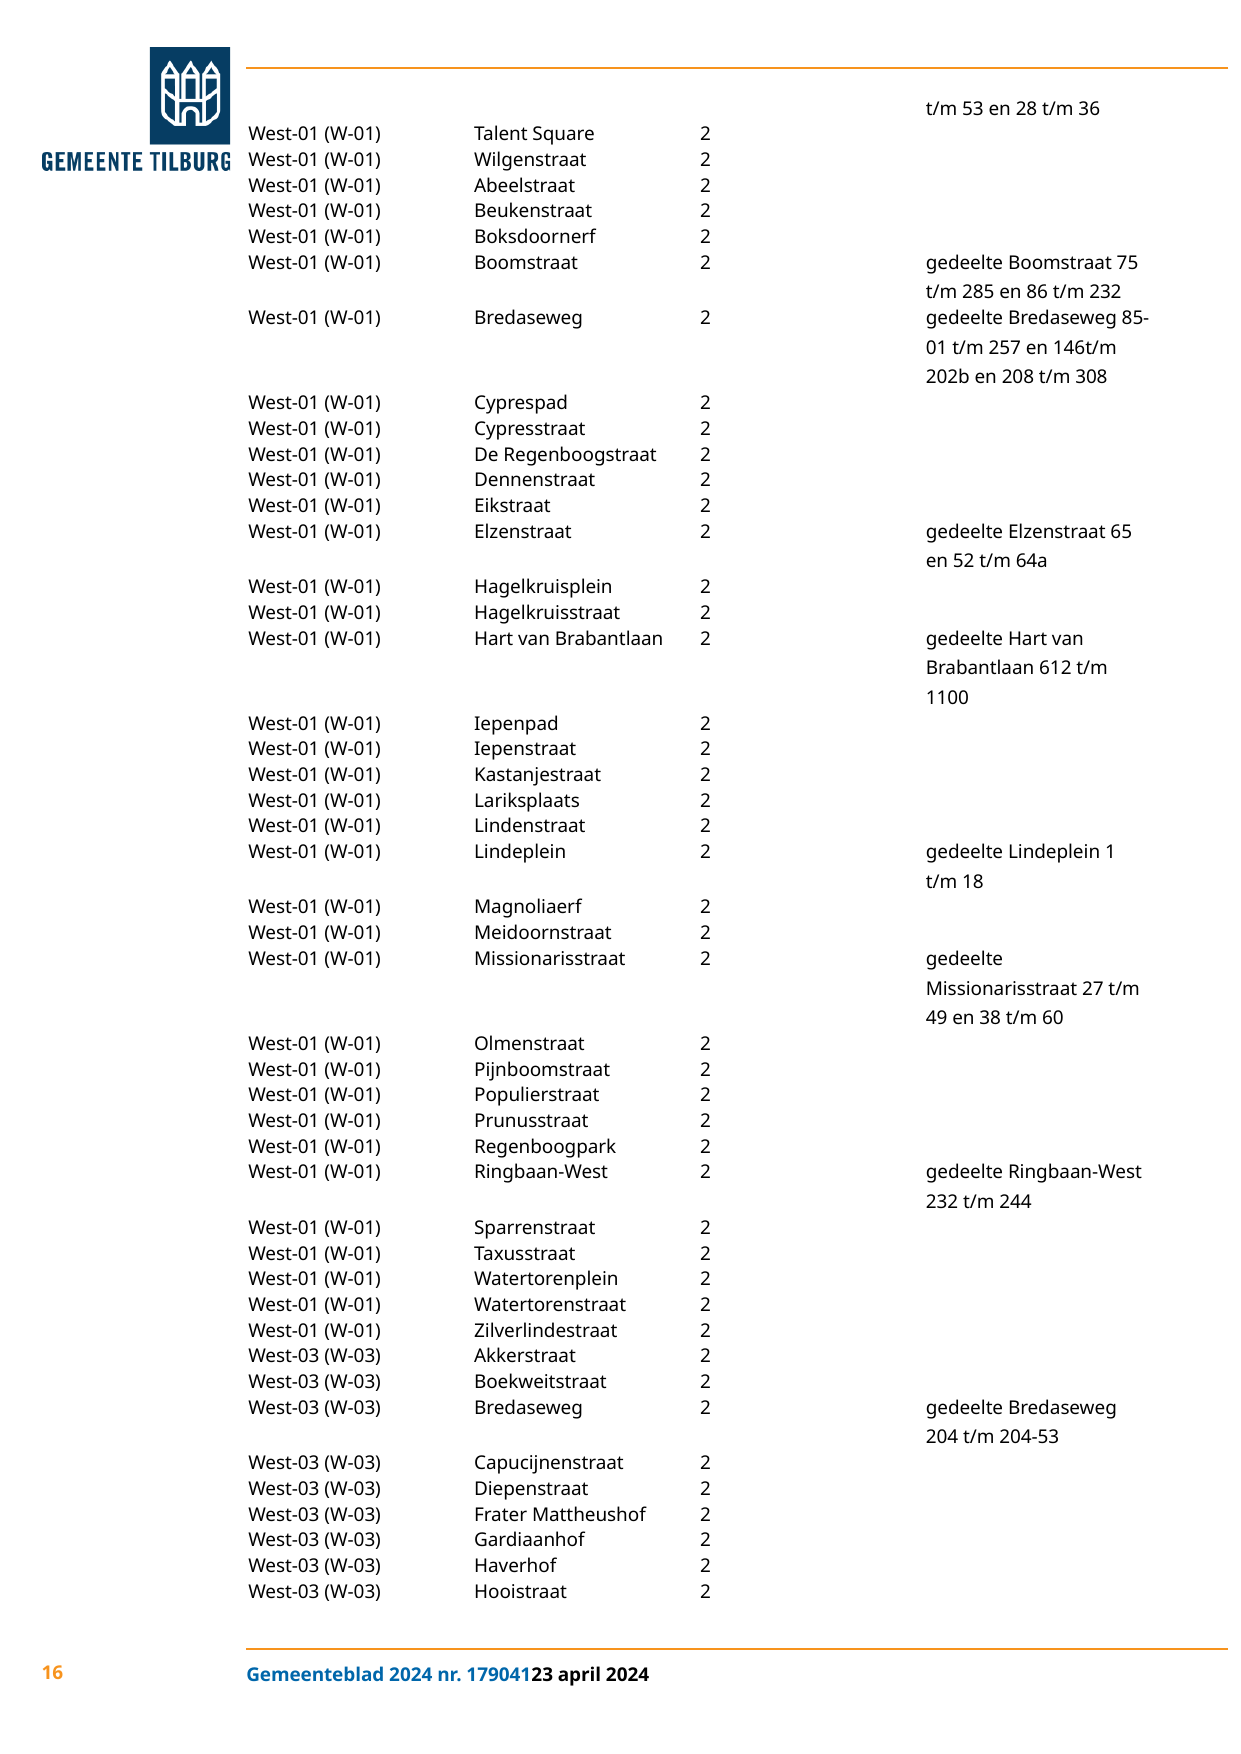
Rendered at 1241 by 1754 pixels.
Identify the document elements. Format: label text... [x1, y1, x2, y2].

table_cell [926, 787, 1152, 813]
table_cell West-01 (W-01) [248, 1291, 474, 1317]
table_cell 2 [700, 573, 926, 599]
table_cell West-01 (W-01) [248, 467, 474, 492]
table_cell West-03 (W-03) [248, 1394, 474, 1449]
table_cell 2 [700, 710, 926, 735]
table_cell 2 [700, 1133, 926, 1159]
table_cell 2 [700, 838, 926, 894]
table_cell West-01 (W-01) [248, 1240, 474, 1265]
table_cell Ringbaan-West [474, 1159, 700, 1214]
table_cell Prunusstraat [474, 1107, 700, 1133]
table_cell West-01 (W-01) [248, 249, 474, 304]
table_cell Meidoornstraat [474, 919, 700, 945]
table_cell West-03 (W-03) [248, 1343, 474, 1368]
table_cell West-01 (W-01) [248, 1056, 474, 1081]
table_cell Beukenstraat [474, 198, 700, 223]
table_cell 2 [700, 441, 926, 467]
table_cell 2 [700, 1030, 926, 1056]
table_cell West-03 (W-03) [248, 1578, 474, 1604]
table_cell [926, 599, 1152, 625]
table_cell [926, 1475, 1152, 1501]
table_cell [926, 172, 1152, 198]
table_cell [926, 224, 1152, 249]
table_cell 2 [700, 1159, 926, 1214]
table_cell [926, 1240, 1152, 1265]
table_cell De Regenboogstraat [474, 441, 700, 467]
table_cell [926, 1501, 1152, 1527]
table_cell 2 [700, 1240, 926, 1265]
table_cell Boksdoornerf [474, 224, 700, 249]
table_cell 2 [700, 1081, 926, 1107]
table_cell [926, 1081, 1152, 1107]
table_cell [926, 1056, 1152, 1081]
table_cell Lindenstraat [474, 813, 700, 838]
table_cell West-03 (W-03) [248, 1501, 474, 1527]
table_cell [926, 1368, 1152, 1394]
table_cell 2 [700, 1317, 926, 1343]
table_cell Hagelkruisstraat [474, 599, 700, 625]
table_cell Talent Square [474, 121, 700, 146]
table_cell 2 [700, 1343, 926, 1368]
table_cell gedeelte Hart van Brabantlaan 612 t/m 1100 [926, 625, 1152, 710]
table_cell [700, 95, 926, 121]
table_cell Taxusstraat [474, 1240, 700, 1265]
table_cell Iepenpad [474, 710, 700, 735]
table_cell 2 [700, 1578, 926, 1604]
table_cell Watertorenplein [474, 1265, 700, 1291]
table_cell [926, 1578, 1152, 1604]
table_cell Hart van Brabantlaan [474, 625, 700, 710]
table_cell 2 [700, 761, 926, 787]
table_cell 2 [700, 224, 926, 249]
table_cell Hooistraat [474, 1578, 700, 1604]
table_cell 2 [700, 1214, 926, 1240]
table_cell West-01 (W-01) [248, 919, 474, 945]
table_cell Cyprespad [474, 389, 700, 415]
table_cell [926, 198, 1152, 223]
table_cell West-01 (W-01) [248, 599, 474, 625]
table_cell West-01 (W-01) [248, 838, 474, 894]
table_cell 2 [700, 1107, 926, 1133]
table_cell West-03 (W-03) [248, 1368, 474, 1394]
table_cell West-01 (W-01) [248, 121, 474, 146]
table_cell West-01 (W-01) [248, 1159, 474, 1214]
table_cell 2 [700, 894, 926, 919]
table_cell [926, 813, 1152, 838]
table_cell 2 [700, 919, 926, 945]
table_cell West-01 (W-01) [248, 1265, 474, 1291]
table_cell West-01 (W-01) [248, 389, 474, 415]
table_cell gedeelte Missionarisstraat 27 t/m 49 en 38 t/m 60 [926, 945, 1152, 1030]
table_cell [926, 573, 1152, 599]
table_cell Dennenstraat [474, 467, 700, 492]
table_cell West-01 (W-01) [248, 518, 474, 573]
table_cell [926, 1317, 1152, 1343]
table_cell 2 [700, 1291, 926, 1317]
table_cell West-01 (W-01) [248, 573, 474, 599]
table_cell 2 [700, 389, 926, 415]
table_cell [926, 1527, 1152, 1552]
table_cell Haverhof [474, 1552, 700, 1578]
table_cell [248, 95, 474, 121]
table_cell West-01 (W-01) [248, 224, 474, 249]
table_cell Populierstraat [474, 1081, 700, 1107]
table_cell 2 [700, 305, 926, 389]
table_cell t/m 53 en 28 t/m 36 [926, 95, 1152, 121]
table_cell Pijnboomstraat [474, 1056, 700, 1081]
table_cell West-01 (W-01) [248, 441, 474, 467]
table_cell [926, 1449, 1152, 1475]
table_cell 2 [700, 1527, 926, 1552]
table_cell [926, 710, 1152, 735]
table_cell [926, 121, 1152, 146]
table_cell 2 [700, 945, 926, 1030]
table_cell Diepenstraat [474, 1475, 700, 1501]
table_cell West-03 (W-03) [248, 1527, 474, 1552]
table_cell West-01 (W-01) [248, 1030, 474, 1056]
table_cell West-01 (W-01) [248, 172, 474, 198]
table_cell [926, 1265, 1152, 1291]
table_cell 2 [700, 146, 926, 172]
table_cell West-01 (W-01) [248, 945, 474, 1030]
table_cell West-01 (W-01) [248, 894, 474, 919]
table_cell 2 [700, 518, 926, 573]
table_cell [926, 1552, 1152, 1578]
table_cell 2 [700, 787, 926, 813]
table_cell West-01 (W-01) [248, 735, 474, 761]
table_cell West-01 (W-01) [248, 146, 474, 172]
table_cell Watertorenstraat [474, 1291, 700, 1317]
table_cell [926, 467, 1152, 492]
table_cell West-03 (W-03) [248, 1475, 474, 1501]
table_cell Akkerstraat [474, 1343, 700, 1368]
table_cell 2 [700, 415, 926, 441]
table_cell West-01 (W-01) [248, 710, 474, 735]
picture [41, 47, 231, 172]
table_cell West-01 (W-01) [248, 198, 474, 223]
table_cell Elzenstraat [474, 518, 700, 573]
table_cell Kastanjestraat [474, 761, 700, 787]
table_cell [926, 919, 1152, 945]
table_cell West-01 (W-01) [248, 1133, 474, 1159]
table_cell gedeelte Lindeplein 1 t/m 18 [926, 838, 1152, 894]
table_cell [926, 1107, 1152, 1133]
table_cell 2 [700, 1368, 926, 1394]
table_cell [926, 1133, 1152, 1159]
table_cell gedeelte Elzenstraat 65 en 52 t/m 64a [926, 518, 1152, 573]
table_cell [926, 146, 1152, 172]
table_cell West-01 (W-01) [248, 1081, 474, 1107]
table_cell [926, 441, 1152, 467]
table_cell Sparrenstraat [474, 1214, 700, 1240]
table_cell Eikstraat [474, 492, 700, 518]
table_cell [926, 1343, 1152, 1368]
table_cell Boekweitstraat [474, 1368, 700, 1394]
table_cell West-01 (W-01) [248, 415, 474, 441]
table_cell West-01 (W-01) [248, 813, 474, 838]
table_cell West-03 (W-03) [248, 1552, 474, 1578]
table_cell 2 [700, 813, 926, 838]
table_cell 2 [700, 249, 926, 304]
table_cell [926, 389, 1152, 415]
table_cell [926, 894, 1152, 919]
table_cell [926, 415, 1152, 441]
table_cell 2 [700, 1501, 926, 1527]
table_cell [474, 95, 700, 121]
table_cell West-01 (W-01) [248, 1214, 474, 1240]
table_cell West-01 (W-01) [248, 1107, 474, 1133]
table_cell [926, 1214, 1152, 1240]
table_cell Lindeplein [474, 838, 700, 894]
table_cell Hagelkruisplein [474, 573, 700, 599]
table_cell 2 [700, 121, 926, 146]
table_cell Bredaseweg [474, 1394, 700, 1449]
table_cell Lariksplaats [474, 787, 700, 813]
table_cell gedeelte Bredaseweg 204 t/m 204-53 [926, 1394, 1152, 1449]
table_cell Iepenstraat [474, 735, 700, 761]
table_cell West-01 (W-01) [248, 492, 474, 518]
table_cell Wilgenstraat [474, 146, 700, 172]
table_cell gedeelte Boomstraat 75 t/m 285 en 86 t/m 232 [926, 249, 1152, 304]
table_cell West-01 (W-01) [248, 761, 474, 787]
table_cell 2 [700, 467, 926, 492]
table_cell 2 [700, 1394, 926, 1449]
table_cell 2 [700, 492, 926, 518]
table_cell 2 [700, 599, 926, 625]
table_cell 2 [700, 1552, 926, 1578]
table_cell West-01 (W-01) [248, 625, 474, 710]
table_cell 2 [700, 172, 926, 198]
table_cell gedeelte Bredaseweg 85-01 t/m 257 en 146t/m 202b en 208 t/m 308 [926, 305, 1152, 389]
table_cell 2 [700, 735, 926, 761]
table_cell West-01 (W-01) [248, 787, 474, 813]
table_cell Regenboogpark [474, 1133, 700, 1159]
table_cell 2 [700, 198, 926, 223]
table_cell Bredaseweg [474, 305, 700, 389]
table_cell 2 [700, 1449, 926, 1475]
table_cell Capucijnenstraat [474, 1449, 700, 1475]
table_cell Boomstraat [474, 249, 700, 304]
table_cell 2 [700, 625, 926, 710]
table_cell Cypresstraat [474, 415, 700, 441]
table_cell West-01 (W-01) [248, 305, 474, 389]
table_cell Magnoliaerf [474, 894, 700, 919]
table_cell 2 [700, 1265, 926, 1291]
table_cell [926, 492, 1152, 518]
table_cell [926, 1291, 1152, 1317]
table_cell Olmenstraat [474, 1030, 700, 1056]
table_cell Abeelstraat [474, 172, 700, 198]
table_cell 2 [700, 1475, 926, 1501]
table_cell Gardiaanhof [474, 1527, 700, 1552]
table_cell 2 [700, 1056, 926, 1081]
table_cell West-01 (W-01) [248, 1317, 474, 1343]
table_cell [926, 761, 1152, 787]
table_cell [926, 735, 1152, 761]
table_cell Missionarisstraat [474, 945, 700, 1030]
table_cell West-03 (W-03) [248, 1449, 474, 1475]
table_cell [926, 1030, 1152, 1056]
table_cell gedeelte Ringbaan-West 232 t/m 244 [926, 1159, 1152, 1214]
table_cell Frater Mattheushof [474, 1501, 700, 1527]
table_cell Zilverlindestraat [474, 1317, 700, 1343]
